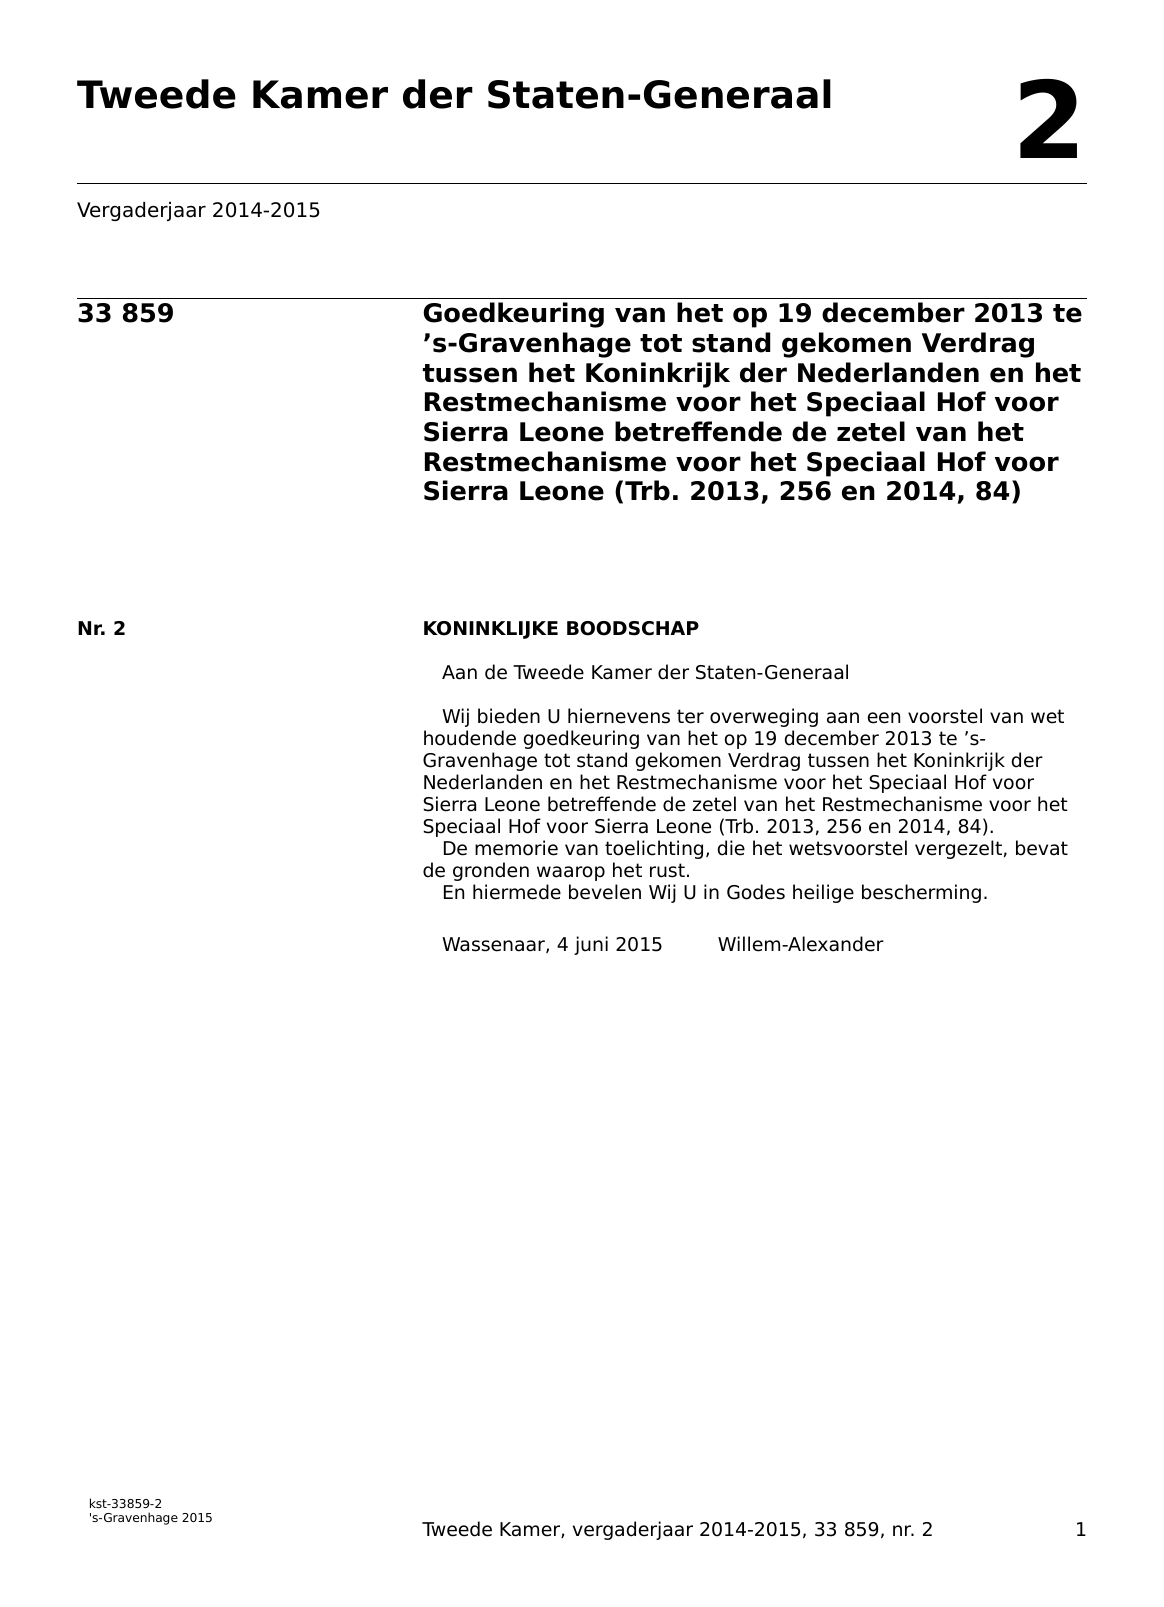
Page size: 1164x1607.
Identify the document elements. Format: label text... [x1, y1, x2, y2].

text kst-33859-2 [88, 1497, 323, 1511]
text Wij bieden U hiernevens ter overweging aan een voorstel van wet houdende goedkeuring van het op 19 december 2013 te ’s-Gravenhage tot stand gekomen Verdrag tussen het Koninkrijk der Nederlanden en het Restmechanisme voor het Speciaal Hof voor Sierra Leone betreffende de zetel van het Restmechanisme voor het Speciaal Hof voor Sierra Leone (Trb. 2013, 256 en 2014, 84). [422, 706, 1087, 838]
text En hiermede bevelen Wij U in Godes heilige bescherming. [422, 882, 1087, 904]
text De memorie van toelichting, die het wetsvoorstel vergezelt, bevat de gronden waarop het rust. [422, 838, 1087, 882]
text Aan de Tweede Kamer der Staten-Generaal [422, 662, 1087, 684]
table_header Tweede Kamer der Staten-Generaal [77, 59, 886, 183]
text Wassenaar, 4 juni 2015 Willem-Alexander [422, 934, 1087, 956]
table_cell Vergaderjaar 2014-2015 [77, 184, 1087, 298]
subtitle 33 859 Goedkeuring van het op 19 december 2013 te ’s-Gravenhage tot stand gekomen Verdrag tussen het Koninkrijk der Nederlanden en het Restmechanisme voor het Speciaal Hof voor Sierra Leone betreffende de zetel van het Restmechanisme voor het Speciaal Hof voor Sierra Leone (Trb. 2013, 256 en 2014, 84) [77, 299, 1087, 507]
table_header 2 [886, 59, 1087, 183]
subtitle Nr. 2 KONINKLIJKE BOODSCHAP [77, 618, 1087, 640]
text 's-Gravenhage 2015 [88, 1511, 323, 1525]
